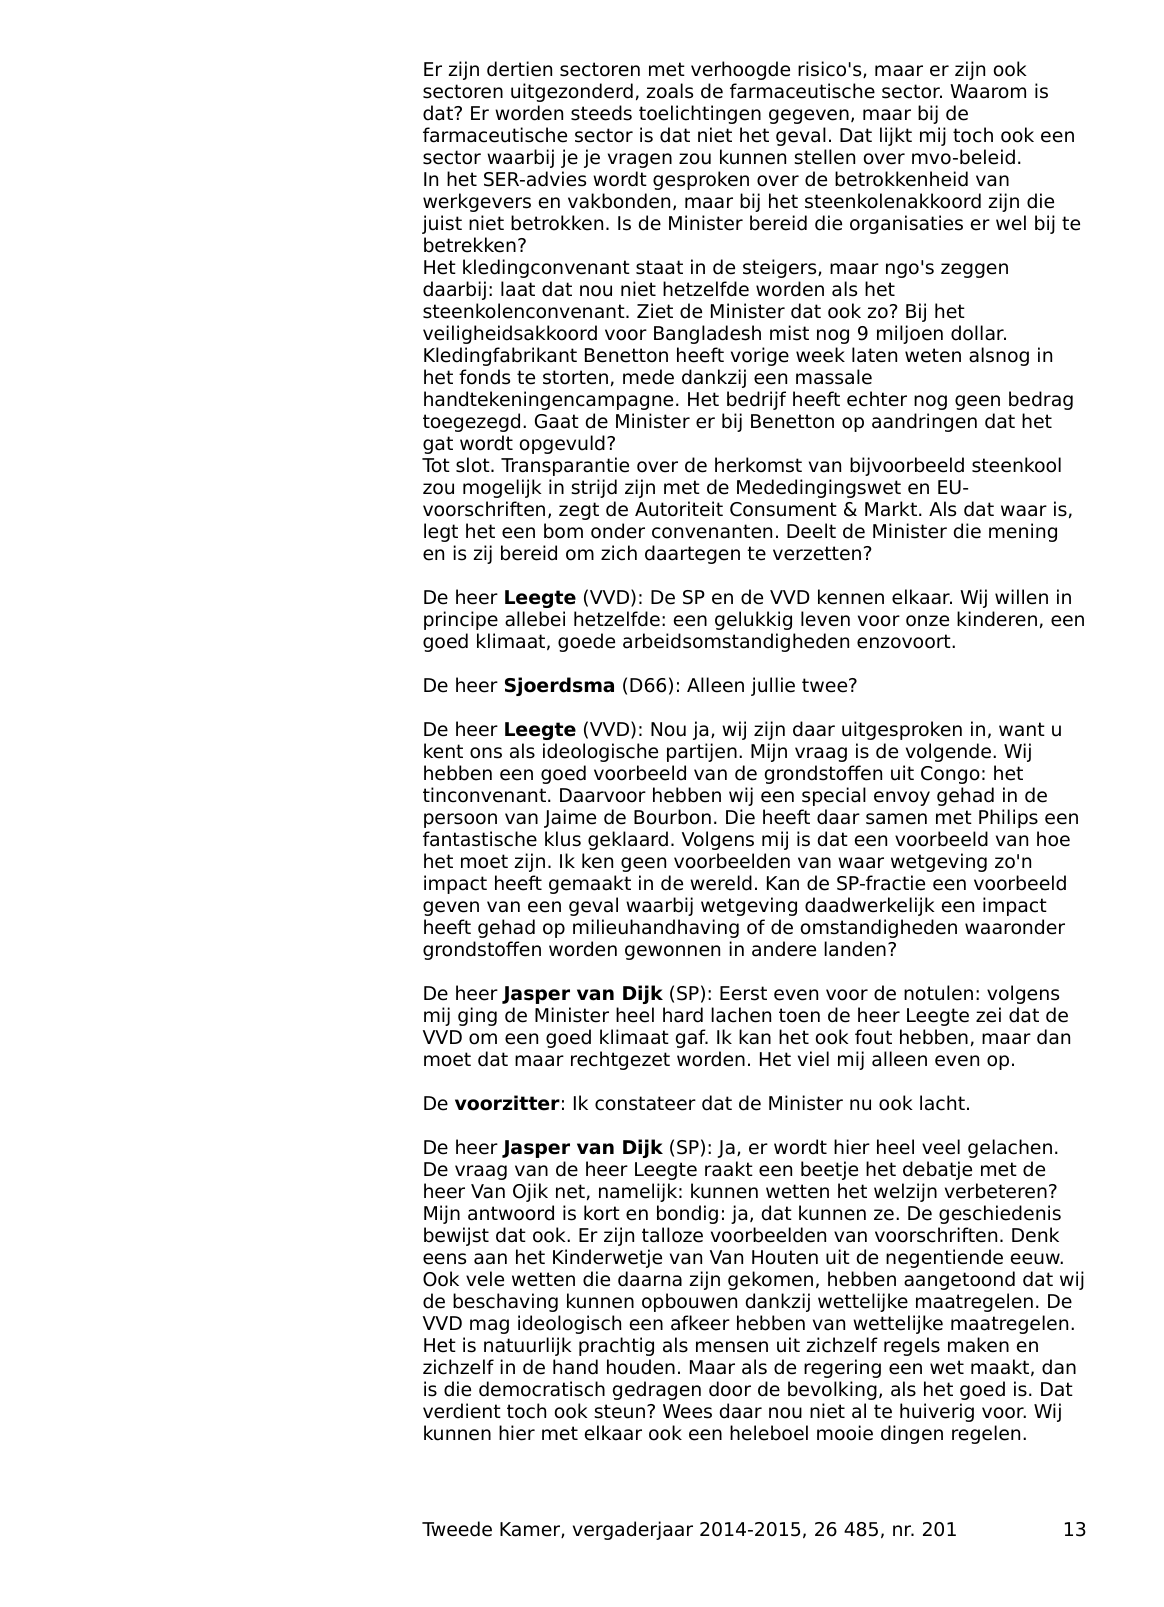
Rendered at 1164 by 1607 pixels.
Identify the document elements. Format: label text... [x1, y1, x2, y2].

text In het SER-advies wordt gesproken over de betrokkenheid van werkgevers en vakbonden, maar bij het steenkolenakkoord zijn die juist niet betrokken. Is de Minister bereid die organisaties er wel bij te betrekken? [422, 169, 1087, 257]
text De vraag van de heer Leegte raakt een beetje het debatje met de heer Van Ojik net, namelijk: kunnen wetten het welzijn verbeteren? Mijn antwoord is kort en bondig: ja, dat kunnen ze. De geschiedenis bewijst dat ook. Er zijn talloze voorbeelden van voorschriften. Denk eens aan het Kinderwetje van Van Houten uit de negentiende eeuw. Ook vele wetten die daarna zijn gekomen, hebben aangetoond dat wij de beschaving kunnen opbouwen dankzij wettelijke maatregelen. De VVD mag ideologisch een afkeer hebben van wettelijke maatregelen. Het is natuurlijk prachtig als mensen uit zichzelf regels maken en zichzelf in de hand houden. Maar als de regering een wet maakt, dan is die democratisch gedragen door de bevolking, als het goed is. Dat verdient toch ook steun? Wees daar nou niet al te huiverig voor. Wij kunnen hier met elkaar ook een heleboel mooie dingen regelen. [422, 1159, 1087, 1445]
text Het kledingconvenant staat in de steigers, maar ngo's zeggen daarbij: laat dat nou niet hetzelfde worden als het steenkolenconvenant. Ziet de Minister dat ook zo? Bij het veiligheidsakkoord voor Bangladesh mist nog 9 miljoen dollar. Kledingfabrikant Benetton heeft vorige week laten weten alsnog in het fonds te storten, mede dankzij een massale handtekeningencampagne. Het bedrijf heeft echter nog geen bedrag toegezegd. Gaat de Minister er bij Benetton op aandringen dat het gat wordt opgevuld? [422, 257, 1087, 455]
text De heer Jasper van Dijk (SP): Ja, er wordt hier heel veel gelachen. [422, 1137, 1087, 1159]
text Tot slot. Transparantie over de herkomst van bijvoorbeeld steenkool zou mogelijk in strijd zijn met de Mededingingswet en EU-voorschriften, zegt de Autoriteit Consument & Markt. Als dat waar is, legt het een bom onder convenanten. Deelt de Minister die mening en is zij bereid om zich daartegen te verzetten? [422, 455, 1087, 564]
text De voorzitter: Ik constateer dat de Minister nu ook lacht. [422, 1093, 1087, 1115]
text De heer Leegte (VVD): De SP en de VVD kennen elkaar. Wij willen in principe allebei hetzelfde: een gelukkig leven voor onze kinderen, een goed klimaat, goede arbeidsomstandigheden enzovoort. [422, 587, 1087, 653]
text Er zijn dertien sectoren met verhoogde risico's, maar er zijn ook sectoren uitgezonderd, zoals de farmaceutische sector. Waarom is dat? Er worden steeds toelichtingen gegeven, maar bij de farmaceutische sector is dat niet het geval. Dat lijkt mij toch ook een sector waarbij je je vragen zou kunnen stellen over mvo-beleid. [422, 59, 1087, 169]
text De heer Jasper van Dijk (SP): Eerst even voor de notulen: volgens mij ging de Minister heel hard lachen toen de heer Leegte zei dat de VVD om een goed klimaat gaf. Ik kan het ook fout hebben, maar dan moet dat maar rechtgezet worden. Het viel mij alleen even op. [422, 983, 1087, 1071]
text De heer Sjoerdsma (D66): Alleen jullie twee? [422, 675, 1087, 697]
text De heer Leegte (VVD): Nou ja, wij zijn daar uitgesproken in, want u kent ons als ideologische partijen. Mijn vraag is de volgende. Wij hebben een goed voorbeeld van de grondstoffen uit Congo: het tinconvenant. Daarvoor hebben wij een special envoy gehad in de persoon van Jaime de Bourbon. Die heeft daar samen met Philips een fantastische klus geklaard. Volgens mij is dat een voorbeeld van hoe het moet zijn. Ik ken geen voorbeelden van waar wetgeving zo'n impact heeft gemaakt in de wereld. Kan de SP-fractie een voorbeeld geven van een geval waarbij wetgeving daadwerkelijk een impact heeft gehad op milieuhandhaving of de omstandigheden waaronder grondstoffen worden gewonnen in andere landen? [422, 719, 1087, 961]
